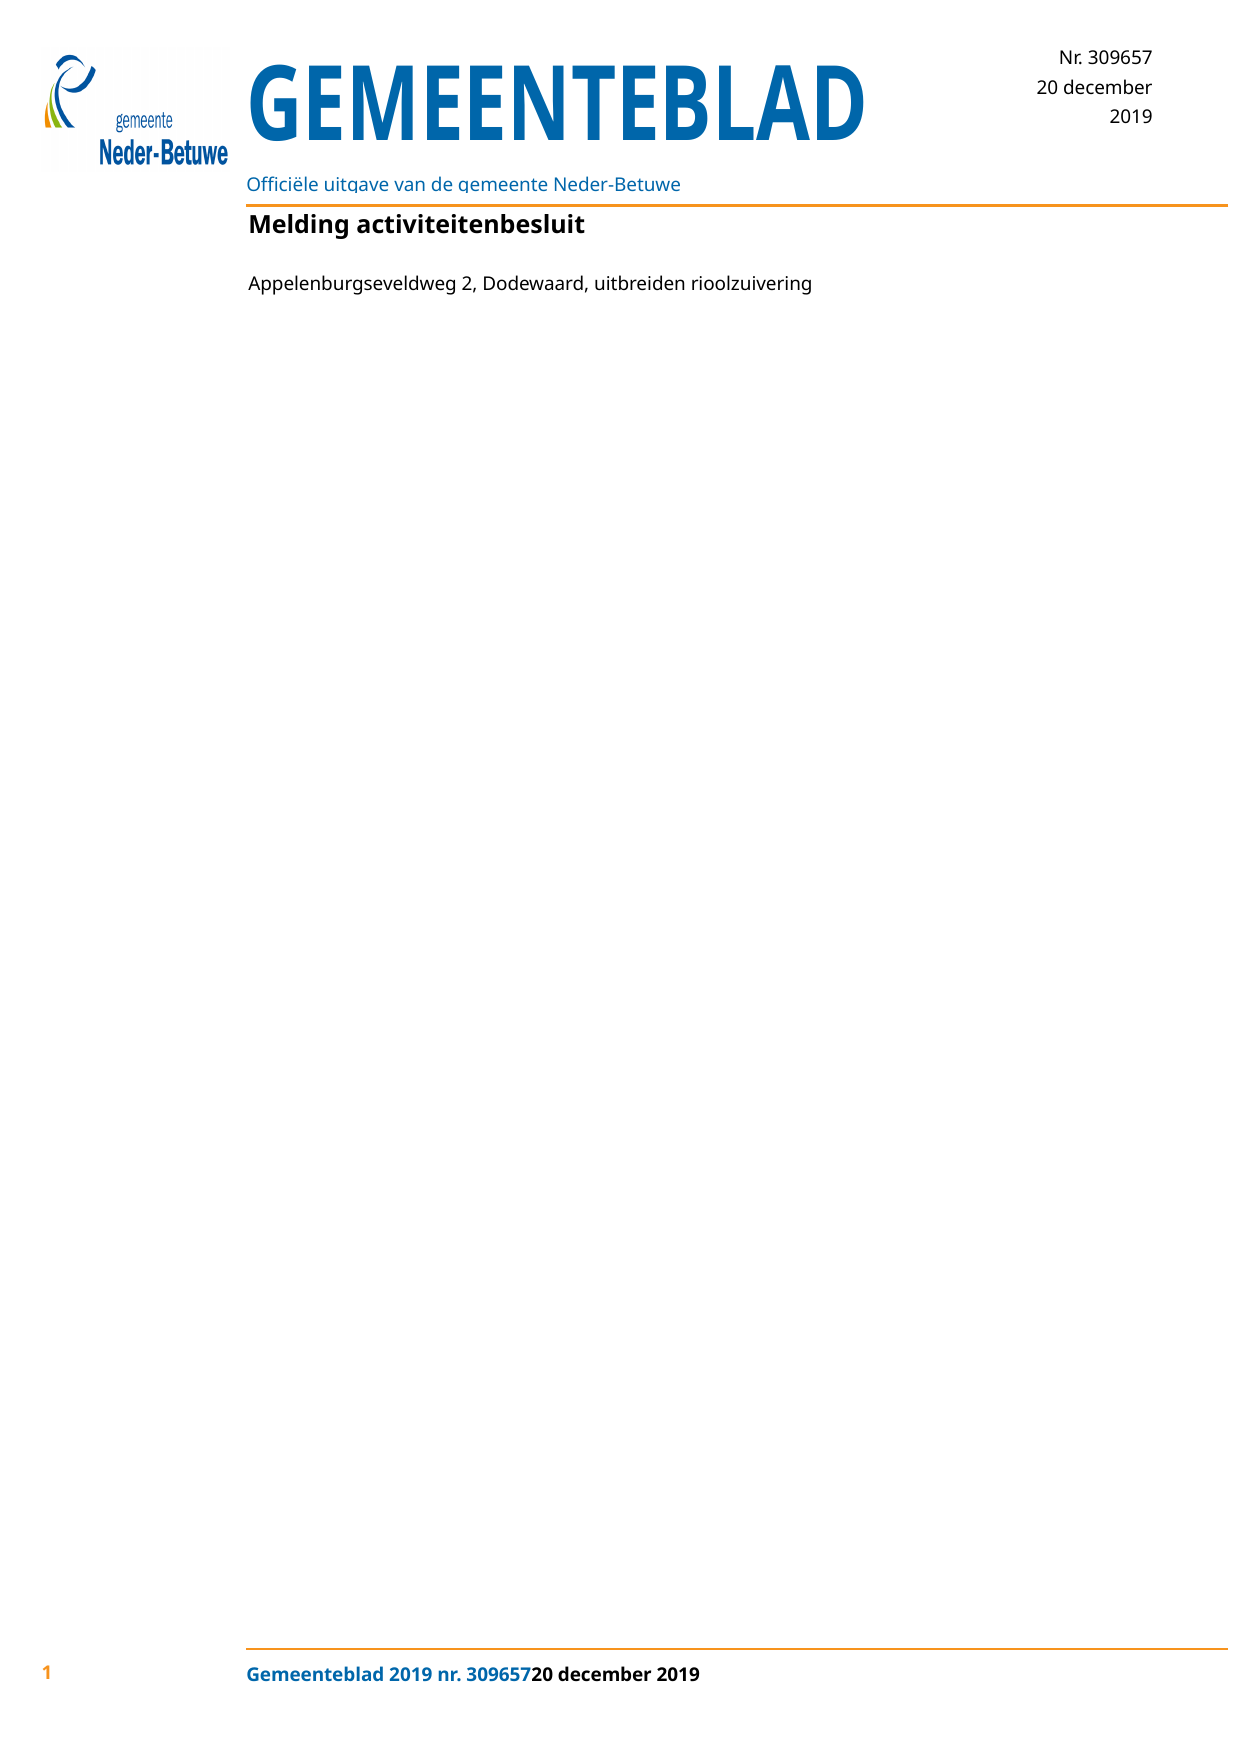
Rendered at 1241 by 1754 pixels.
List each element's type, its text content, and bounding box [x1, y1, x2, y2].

text Appelenburgseveldweg 2, Dodewaard, uitbreiden rioolzuivering [248, 270, 1152, 296]
text Melding activiteitenbesluit [248, 207, 1152, 241]
picture [41, 47, 231, 172]
